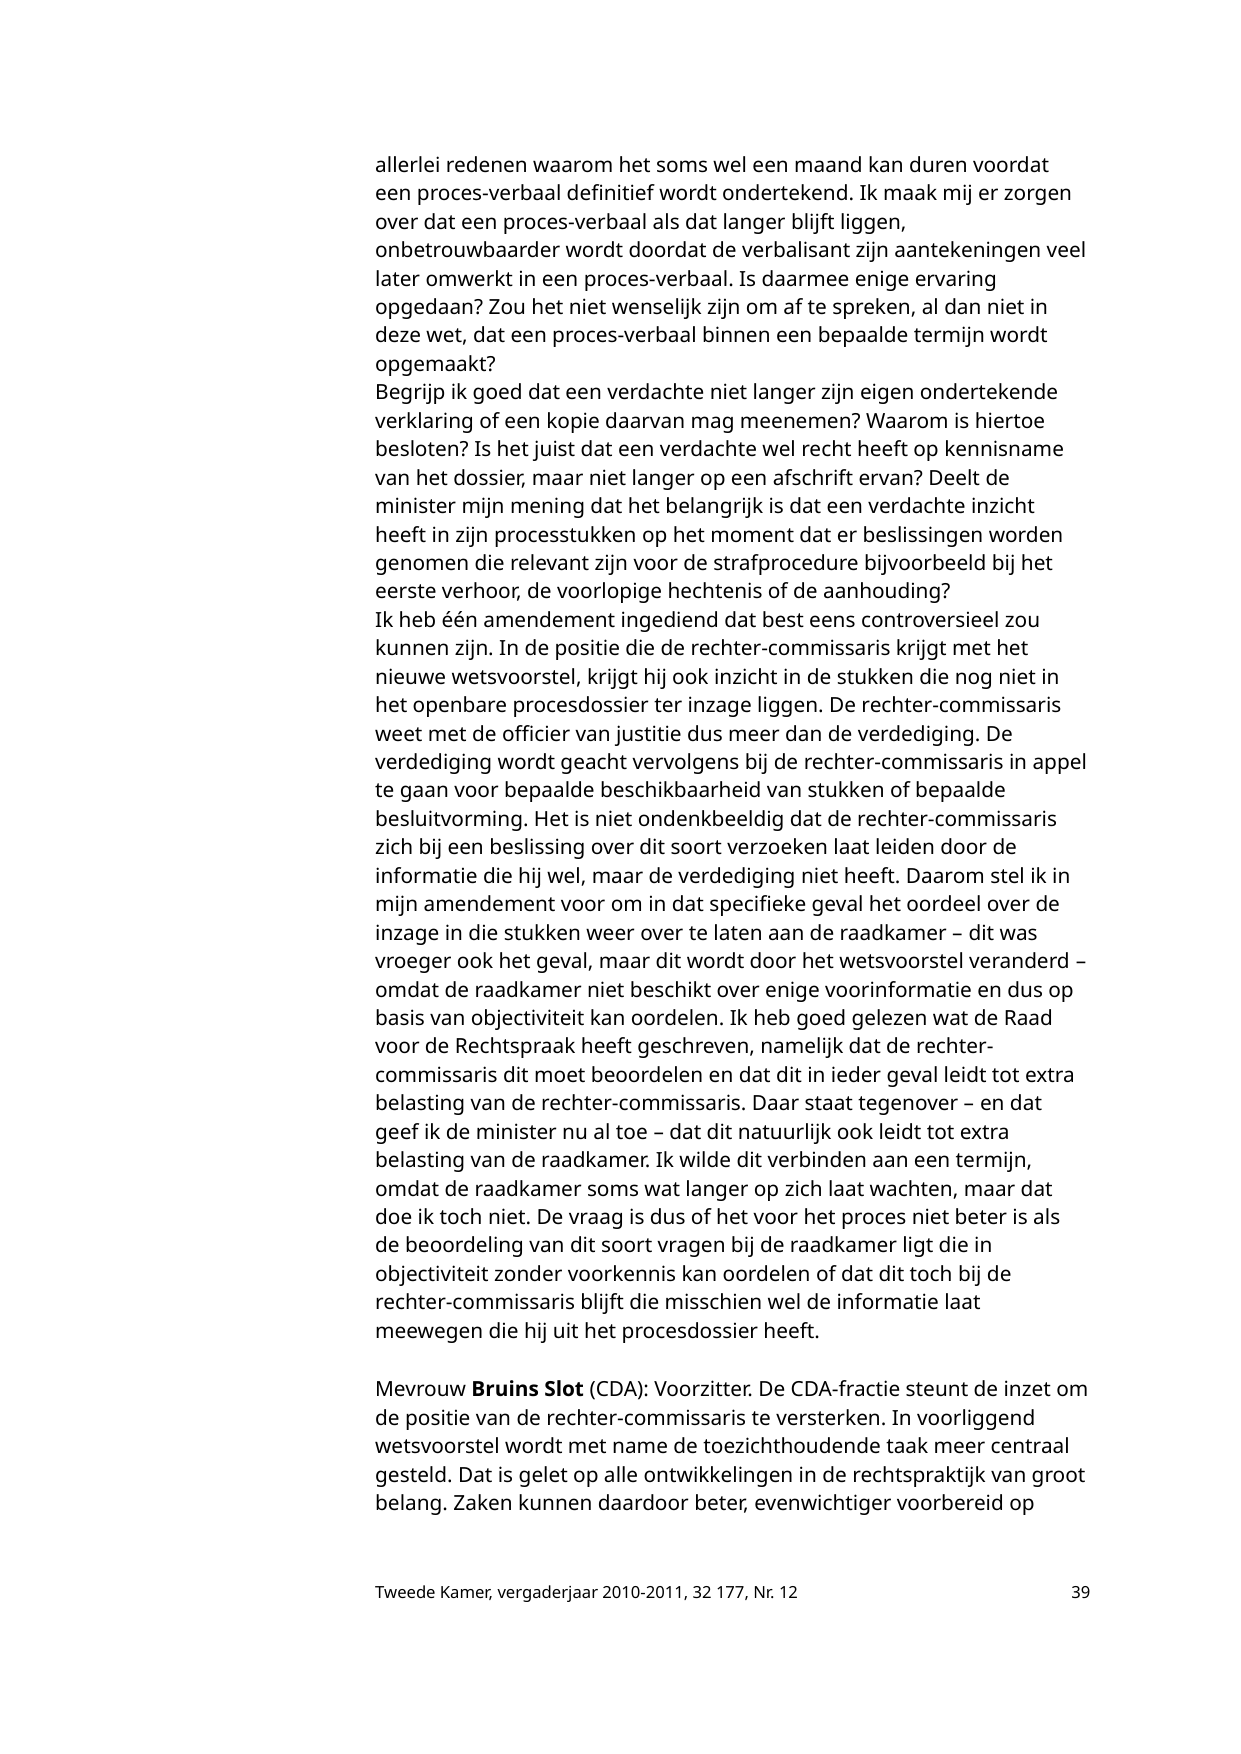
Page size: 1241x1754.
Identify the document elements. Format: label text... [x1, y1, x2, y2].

text Mevrouw Bruins Slot (CDA): Voorzitter. De CDA-fractie steunt de inzet om de positie van de rechter-commissaris te versterken. In voorliggend wetsvoorstel wordt met name de toezichthoudende taak meer centraal gesteld. Dat is gelet op alle ontwikkelingen in de rechtspraktijk van groot belang. Zaken kunnen daardoor beter, evenwichtiger voorbereid op [375, 1374, 1090, 1517]
text Begrijp ik goed dat een verdachte niet langer zijn eigen ondertekende verklaring of een kopie daarvan mag meenemen? Waarom is hiertoe besloten? Is het juist dat een verdachte wel recht heeft op kennisname van het dossier, maar niet langer op een afschrift ervan? Deelt de minister mijn mening dat het belangrijk is dat een verdachte inzicht heeft in zijn processtukken op het moment dat er beslissingen worden genomen die relevant zijn voor de strafprocedure bijvoorbeeld bij het eerste verhoor, de voorlopige hechtenis of de aanhouding? [375, 377, 1090, 605]
text Ik heb één amendement ingediend dat best eens controversieel zou kunnen zijn. In de positie die de rechter-commissaris krijgt met het nieuwe wetsvoorstel, krijgt hij ook inzicht in de stukken die nog niet in het openbare procesdossier ter inzage liggen. De rechter-commissaris weet met de officier van justitie dus meer dan de verdediging. De verdediging wordt geacht vervolgens bij de rechter-commissaris in appel te gaan voor bepaalde beschikbaarheid van stukken of bepaalde besluitvorming. Het is niet ondenkbeeldig dat de rechter-commissaris zich bij een beslissing over dit soort verzoeken laat leiden door de informatie die hij wel, maar de verdediging niet heeft. Daarom stel ik in mijn amendement voor om in dat specifieke geval het oordeel over de inzage in die stukken weer over te laten aan de raadkamer – dit was vroeger ook het geval, maar dit wordt door het wetsvoorstel veranderd – omdat de raadkamer niet beschikt over enige voorinformatie en dus op basis van objectiviteit kan oordelen. Ik heb goed gelezen wat de Raad voor de Rechtspraak heeft geschreven, namelijk dat de rechter-commissaris dit moet beoordelen en dat dit in ieder geval leidt tot extra belasting van de rechter-commissaris. Daar staat tegenover – en dat geef ik de minister nu al toe – dat dit natuurlijk ook leidt tot extra belasting van de raadkamer. Ik wilde dit verbinden aan een termijn, omdat de raadkamer soms wat langer op zich laat wachten, maar dat doe ik toch niet. De vraag is dus of het voor het proces niet beter is als de beoordeling van dit soort vragen bij de raadkamer ligt die in objectiviteit zonder voorkennis kan oordelen of dat dit toch bij de rechter-commissaris blijft die misschien wel de informatie laat meewegen die hij uit het procesdossier heeft. [375, 605, 1090, 1344]
text allerlei redenen waarom het soms wel een maand kan duren voordat een proces-verbaal definitief wordt ondertekend. Ik maak mij er zorgen over dat een proces-verbaal als dat langer blijft liggen, onbetrouwbaarder wordt doordat de verbalisant zijn aantekeningen veel later omwerkt in een proces-verbaal. Is daarmee enige ervaring opgedaan? Zou het niet wenselijk zijn om af te spreken, al dan niet in deze wet, dat een proces-verbaal binnen een bepaalde termijn wordt opgemaakt? [375, 150, 1090, 377]
